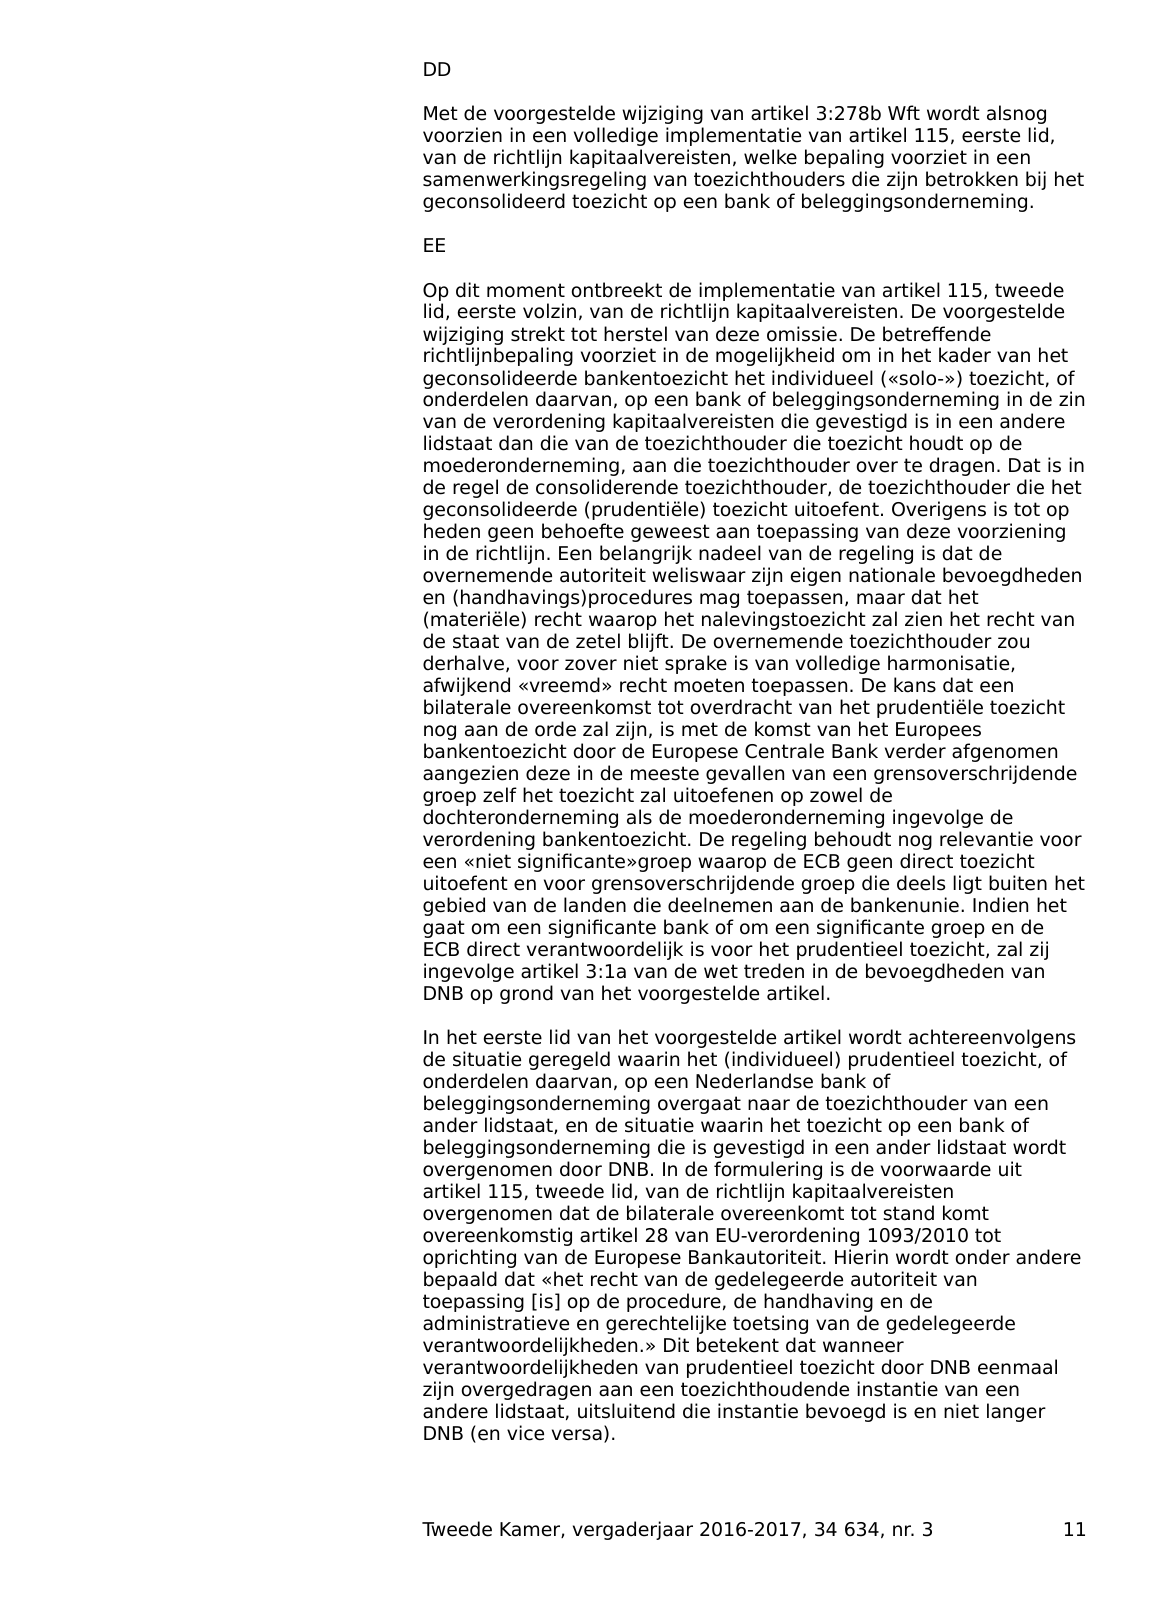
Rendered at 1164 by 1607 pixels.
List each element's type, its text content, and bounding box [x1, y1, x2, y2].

text In het eerste lid van het voorgestelde artikel wordt achtereenvolgens de situatie geregeld waarin het (individueel) prudentieel toezicht, of onderdelen daarvan, op een Nederlandse bank of beleggingsonderneming overgaat naar de toezichthouder van een ander lidstaat, en de situatie waarin het toezicht op een bank of beleggingsonderneming die is gevestigd in een ander lidstaat wordt overgenomen door DNB. In de formulering is de voorwaarde uit artikel 115, tweede lid, van de richtlijn kapitaalvereisten overgenomen dat de bilaterale overeenkomt tot stand komt overeenkomstig artikel 28 van EU-verordening 1093/2010 tot oprichting van de Europese Bankautoriteit. Hierin wordt onder andere bepaald dat «het recht van de gedelegeerde autoriteit van toepassing [is] op de procedure, de handhaving en de administratieve en gerechtelijke toetsing van de gedelegeerde verantwoordelijkheden.» Dit betekent dat wanneer verantwoordelijkheden van prudentieel toezicht door DNB eenmaal zijn overgedragen aan een toezichthoudende instantie van een andere lidstaat, uitsluitend die instantie bevoegd is en niet langer DNB (en vice versa). [422, 1027, 1087, 1444]
subtitle EE [422, 235, 1087, 257]
subtitle DD [422, 59, 1087, 81]
text Op dit moment ontbreekt de implementatie van artikel 115, tweede lid, eerste volzin, van de richtlijn kapitaalvereisten. De voorgestelde wijziging strekt tot herstel van deze omissie. De betreffende richtlijnbepaling voorziet in de mogelijkheid om in het kader van het geconsolideerde bankentoezicht het individueel («solo-») toezicht, of onderdelen daarvan, op een bank of beleggingsonderneming in de zin van de verordening kapitaalvereisten die gevestigd is in een andere lidstaat dan die van de toezichthouder die toezicht houdt op de moederonderneming, aan die toezichthouder over te dragen. Dat is in de regel de consoliderende toezichthouder, de toezichthouder die het geconsolideerde (prudentiële) toezicht uitoefent. Overigens is tot op heden geen behoefte geweest aan toepassing van deze voorziening in de richtlijn. Een belangrijk nadeel van de regeling is dat de overnemende autoriteit weliswaar zijn eigen nationale bevoegdheden en (handhavings)procedures mag toepassen, maar dat het (materiële) recht waarop het nalevingstoezicht zal zien het recht van de staat van de zetel blijft. De overnemende toezichthouder zou derhalve, voor zover niet sprake is van volledige harmonisatie, afwijkend «vreemd» recht moeten toepassen. De kans dat een bilaterale overeenkomst tot overdracht van het prudentiële toezicht nog aan de orde zal zijn, is met de komst van het Europees bankentoezicht door de Europese Centrale Bank verder afgenomen aangezien deze in de meeste gevallen van een grensoverschrijdende groep zelf het toezicht zal uitoefenen op zowel de dochteronderneming als de moederonderneming ingevolge de verordening bankentoezicht. De regeling behoudt nog relevantie voor een «niet significante»groep waarop de ECB geen direct toezicht uitoefent en voor grensoverschrijdende groep die deels ligt buiten het gebied van de landen die deelnemen aan de bankenunie. Indien het gaat om een significante bank of om een significante groep en de ECB direct verantwoordelijk is voor het prudentieel toezicht, zal zij ingevolge artikel 3:1a van de wet treden in de bevoegdheden van DNB op grond van het voorgestelde artikel. [422, 279, 1087, 1005]
text Met de voorgestelde wijziging van artikel 3:278b Wft wordt alsnog voorzien in een volledige implementatie van artikel 115, eerste lid, van de richtlijn kapitaalvereisten, welke bepaling voorziet in een samenwerkingsregeling van toezichthouders die zijn betrokken bij het geconsolideerd toezicht op een bank of beleggingsonderneming. [422, 103, 1087, 213]
